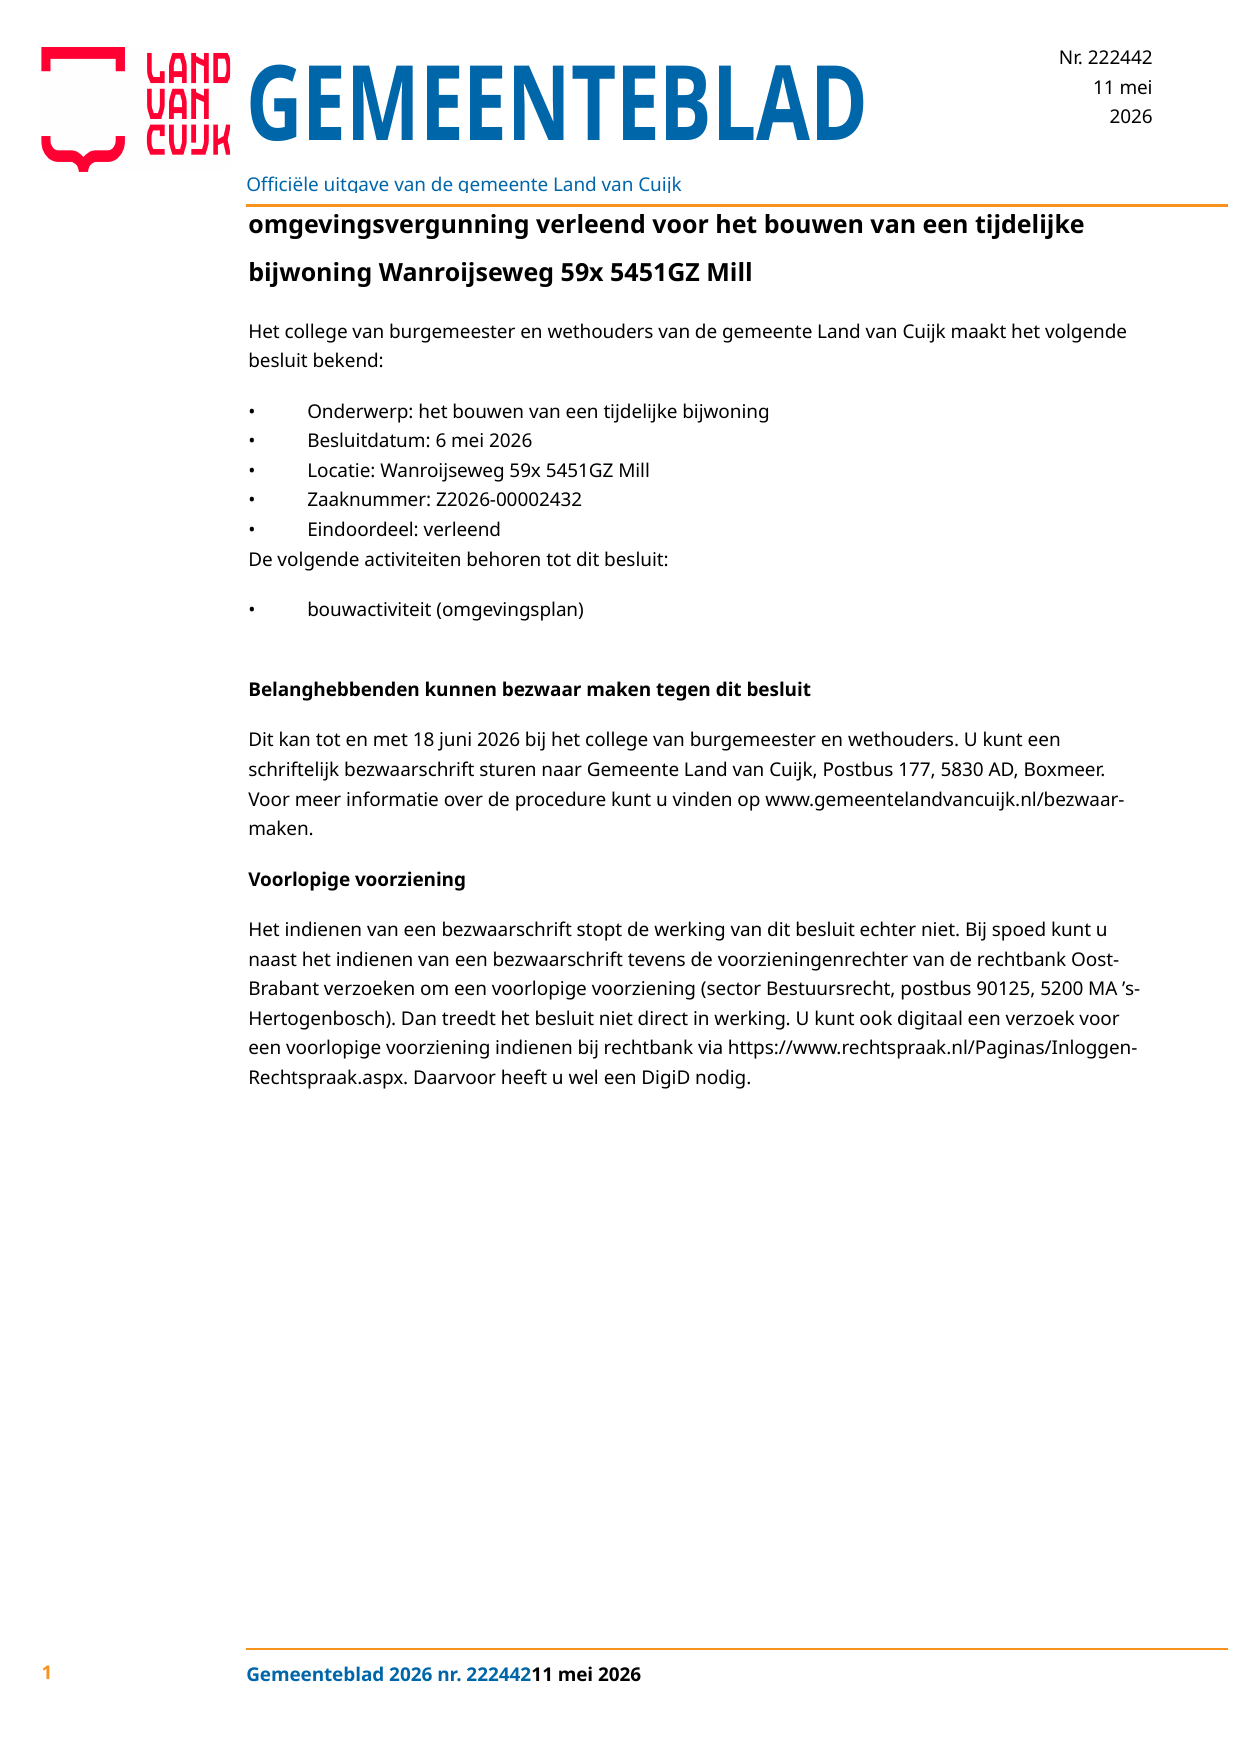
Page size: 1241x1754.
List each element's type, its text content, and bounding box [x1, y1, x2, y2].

text Het indienen van een bezwaarschrift stopt de werking van dit besluit echter niet. Bij spoed kunt u naast het indienen van een bezwaarschrift tevens de voorzieningenrechter van de rechtbank Oost-Brabant verzoeken om een voorlopige voorziening (sector Bestuursrecht, postbus 90125, 5200 MA ’s-Hertogenbosch). Dan treedt het besluit niet direct in werking. U kunt ook digitaal een verzoek voor een voorlopige voorziening indienen bij rechtbank via https://www.rechtspraak.nl/Paginas/Inloggen-Rechtspraak.aspx. Daarvoor heeft u wel een DigiD nodig. [248, 916, 1152, 1090]
text omgevingsvergunning verleend voor het bouwen van een tijdelijke bijwoning Wanroijseweg 59x 5451GZ Mill [248, 207, 1152, 288]
list bouwactiviteit (omgevingsplan) [248, 596, 1152, 622]
list Besluitdatum: 6 mei 2026 [248, 427, 1152, 453]
list Zaaknummer: Z2026-00002432 [248, 487, 1152, 512]
text Dit kan tot en met 18 juni 2026 bij het college van burgemeester en wethouders. U kunt een schriftelijk bezwaarschrift sturen naar Gemeente Land van Cuijk, Postbus 177, 5830 AD, Boxmeer. Voor meer informatie over de procedure kunt u vinden op www.gemeentelandvancuijk.nl/bezwaar-maken. [248, 727, 1152, 841]
text Het college van burgemeester en wethouders van de gemeente Land van Cuijk maakt het volgende besluit bekend: [248, 318, 1152, 373]
text Belanghebbenden kunnen bezwaar maken tegen dit besluit [248, 676, 1152, 702]
text De volgende activiteiten behoren tot dit besluit: [248, 546, 1152, 572]
list Locatie: Wanroijseweg 59x 5451GZ Mill [248, 457, 1152, 483]
text Voorlopige voorziening [248, 866, 1152, 892]
list Eindoordeel: verleend [248, 516, 1152, 542]
list Onderwerp: het bouwen van een tijdelijke bijwoning [248, 398, 1152, 424]
picture [41, 47, 231, 172]
